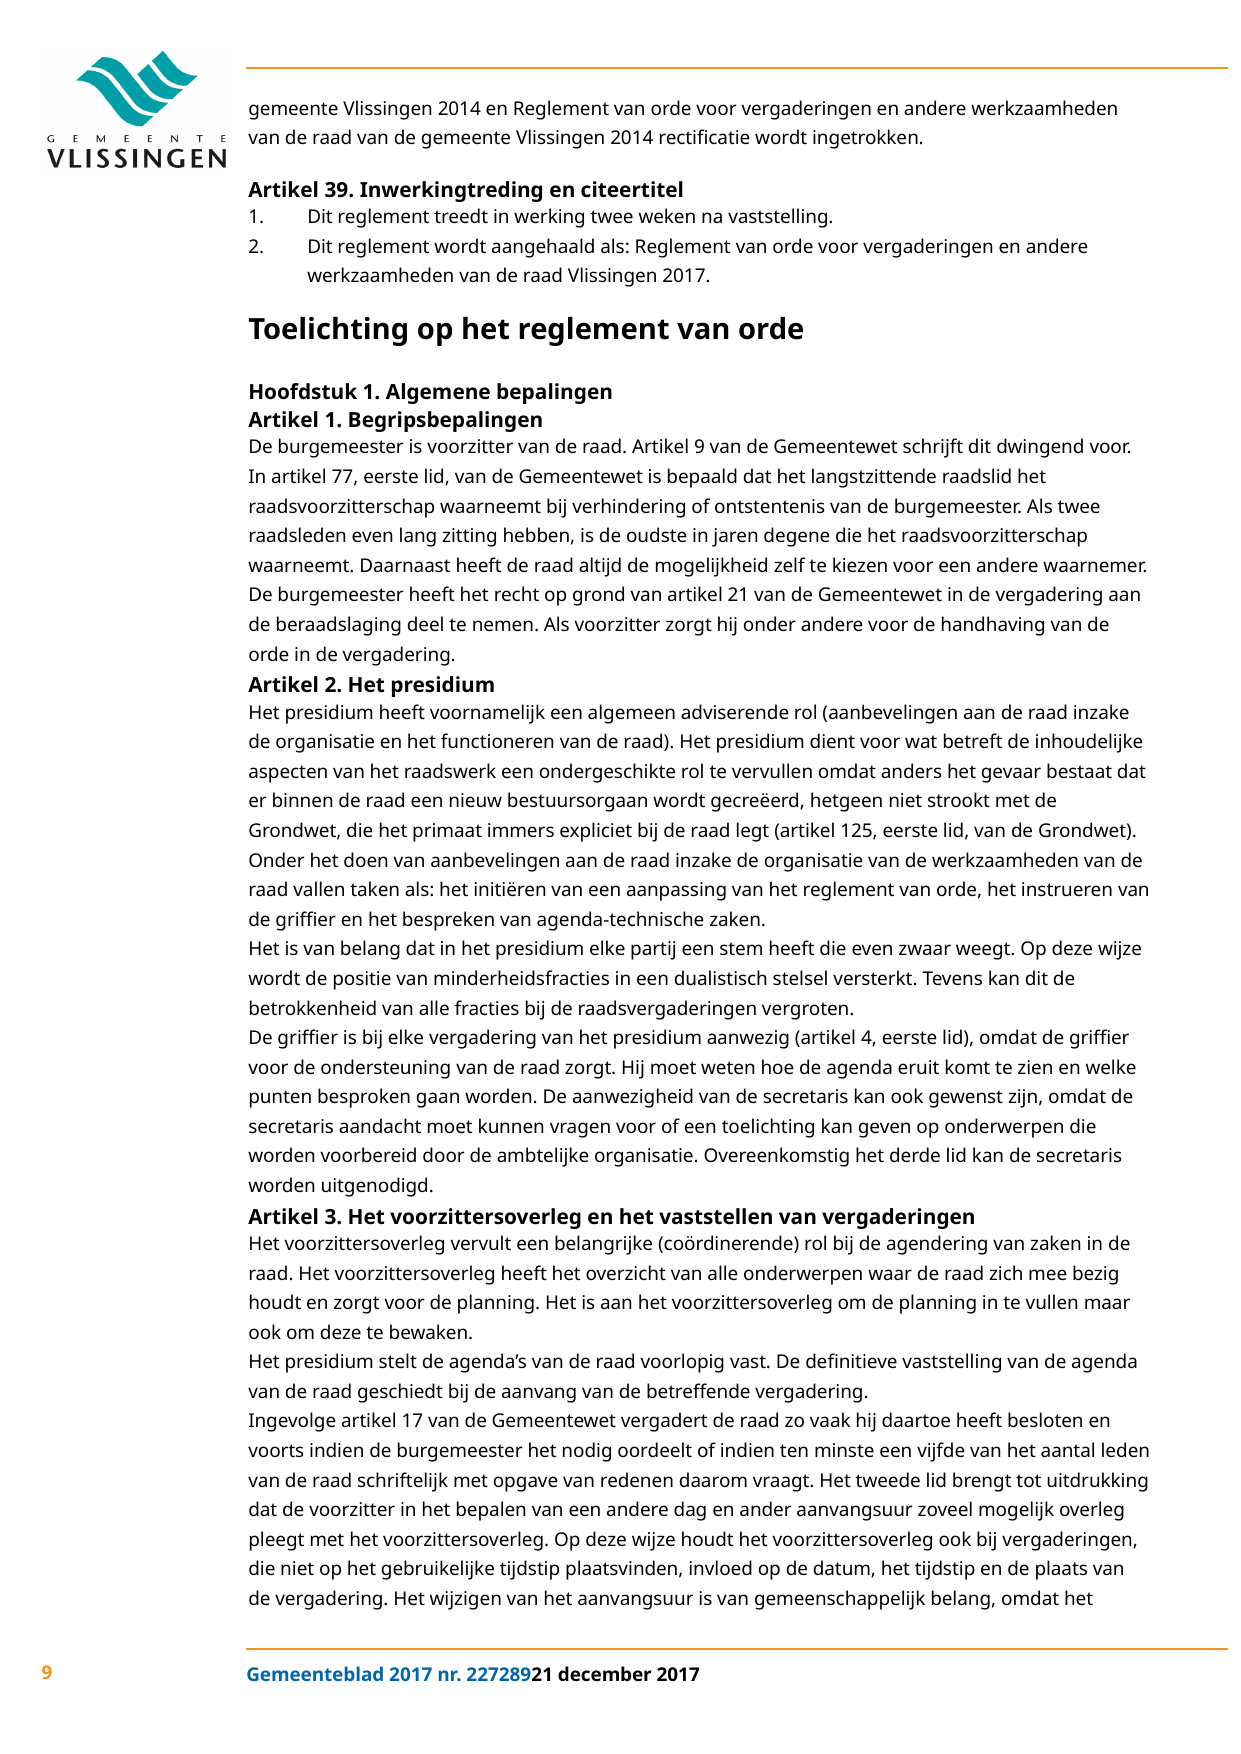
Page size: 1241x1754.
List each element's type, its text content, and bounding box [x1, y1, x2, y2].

text Artikel 3. Het voorzittersoverleg en het vaststellen van vergaderingen [248, 1202, 1152, 1230]
text Artikel 39. Inwerkingtreding en citeertitel [248, 175, 1152, 203]
text Onder het doen van aanbevelingen aan de raad inzake de organisatie van de werkzaamheden van de raad vallen taken als: het initiëren van een aanpassing van het reglement van orde, het instrueren van de griffier en het bespreken van agenda-technische zaken. [248, 847, 1152, 932]
text Het presidium heeft voornamelijk een algemeen adviserende rol (aanbevelingen aan de raad inzake de organisatie en het functioneren van de raad). Het presidium dient voor wat betreft de inhoudelijke aspecten van het raadswerk een ondergeschikte rol te vervullen omdat anders het gevaar bestaat dat er binnen de raad een nieuw bestuursorgaan wordt gecreëerd, hetgeen niet strookt met de Grondwet, die het primaat immers expliciet bij de raad legt (artikel 125, eerste lid, van de Grondwet). [248, 699, 1152, 843]
text Artikel 2. Het presidium [248, 670, 1152, 699]
text De burgemeester is voorzitter van de raad. Artikel 9 van de Gemeentewet schrijft dit dwingend voor. In artikel 77, eerste lid, van de Gemeentewet is bepaald dat het langstzittende raadslid het raadsvoorzitterschap waarneemt bij verhindering of ontstentenis van de burgemeester. Als twee raadsleden even lang zitting hebben, is de oudste in jaren degene die het raadsvoorzitterschap waarneemt. Daarnaast heeft de raad altijd de mogelijkheid zelf te kiezen voor een andere waarnemer. De burgemeester heeft het recht op grond van artikel 21 van de Gemeentewet in de vergadering aan de beraadslaging deel te nemen. Als voorzitter zorgt hij onder andere voor de handhaving van de orde in de vergadering. [248, 434, 1152, 667]
text Het is van belang dat in het presidium elke partij een stem heeft die even zwaar weegt. Op deze wijze wordt de positie van minderheidsfracties in een dualistisch stelsel versterkt. Tevens kan dit de betrokkenheid van alle fracties bij de raadsvergaderingen vergroten. [248, 936, 1152, 1020]
text Artikel 1. Begripsbepalingen [248, 405, 1152, 434]
text Hoofdstuk 1. Algemene bepalingen [248, 377, 1152, 405]
text Ingevolge artikel 17 van de Gemeentewet vergadert de raad zo vaak hij daartoe heeft besloten en voorts indien de burgemeester het nodig oordeelt of indien ten minste een vijfde van het aantal leden van de raad schriftelijk met opgave van redenen daarom vraagt. Het tweede lid brengt tot uitdrukking dat de voorzitter in het bepalen van een andere dag en ander aanvangsuur zoveel mogelijk overleg pleegt met het voorzittersoverleg. Op deze wijze houdt het voorzittersoverleg ook bij vergaderingen, die niet op het gebruikelijke tijdstip plaatsvinden, invloed op de datum, het tijdstip en de plaats van de vergadering. Het wijzigen van het aanvangsuur is van gemeenschappelijk belang, omdat het [248, 1408, 1152, 1611]
text De griffier is bij elke vergadering van het presidium aanwezig (artikel 4, eerste lid), omdat de griffier voor de ondersteuning van de raad zorgt. Hij moet weten hoe de agenda eruit komt te zien en welke punten besproken gaan worden. De aanwezigheid van de secretaris kan ook gewenst zijn, omdat de secretaris aandacht moet kunnen vragen voor of een toelichting kan geven op onderwerpen die worden voorbereid door de ambtelijke organisatie. Overeenkomstig het derde lid kan de secretaris worden uitgenodigd. [248, 1024, 1152, 1198]
text Het voorzittersoverleg vervult een belangrijke (coördinerende) rol bij de agendering van zaken in de raad. Het voorzittersoverleg heeft het overzicht van alle onderwerpen waar de raad zich mee bezig houdt en zorgt voor de planning. Het is aan het voorzittersoverleg om de planning in te vullen maar ook om deze te bewaken. [248, 1230, 1152, 1345]
picture [41, 47, 231, 172]
text Toelichting op het reglement van orde [248, 308, 1152, 348]
text Het presidium stelt de agenda’s van de raad voorlopig vast. De definitieve vaststelling van de agenda van de raad geschiedt bij de aanvang van de betreffende vergadering. [248, 1348, 1152, 1404]
list Dit reglement wordt aangehaald als: Reglement van orde voor vergaderingen en andere werkzaamheden van de raad Vlissingen 2017. [248, 233, 1152, 288]
text gemeente Vlissingen 2014 en Reglement van orde voor vergaderingen en andere werkzaamheden van de raad van de gemeente Vlissingen 2014 rectificatie wordt ingetrokken. [248, 95, 1152, 150]
list Dit reglement treedt in werking twee weken na vaststelling. [248, 203, 1152, 229]
